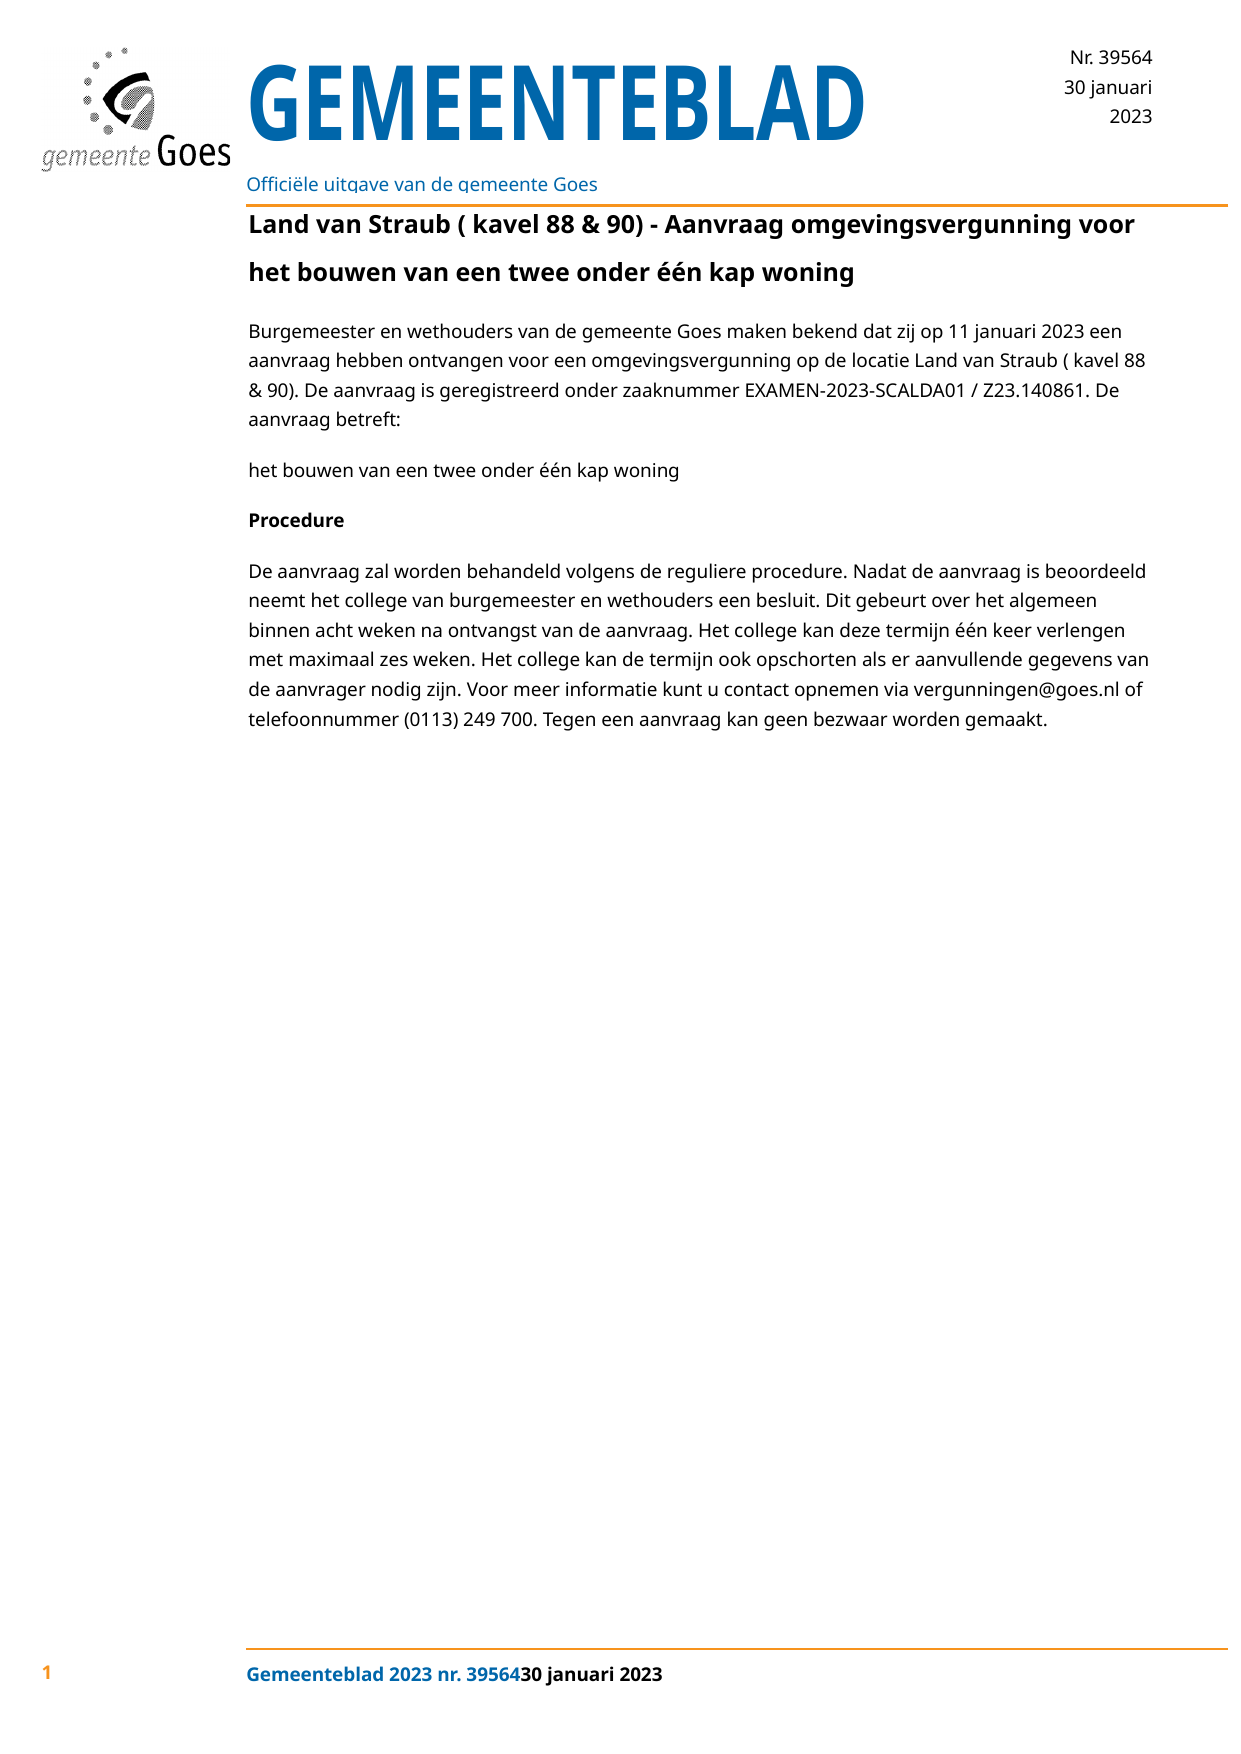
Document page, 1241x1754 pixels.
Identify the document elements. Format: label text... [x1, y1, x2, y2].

text Procedure [248, 507, 1152, 533]
text Land van Straub ( kavel 88 & 90) - Aanvraag omgevingsvergunning voor het bouwen van een twee onder één kap woning [248, 207, 1152, 288]
text het bouwen van een twee onder één kap woning [248, 457, 1152, 483]
text De aanvraag zal worden behandeld volgens de reguliere procedure. Nadat de aanvraag is beoordeeld neemt het college van burgemeester en wethouders een besluit. Dit gebeurt over het algemeen binnen acht weken na ontvangst van de aanvraag. Het college kan deze termijn één keer verlengen met maximaal zes weken. Het college kan de termijn ook opschorten als er aanvullende gegevens van de aanvrager nodig zijn. Voor meer informatie kunt u contact opnemen via vergunningen@goes.nl of telefoonnummer (0113) 249 700. Tegen een aanvraag kan geen bezwaar worden gemaakt. [248, 558, 1152, 732]
picture [41, 47, 231, 172]
text Burgemeester en wethouders van de gemeente Goes maken bekend dat zij op 11 januari 2023 een aanvraag hebben ontvangen voor een omgevingsvergunning op de locatie Land van Straub ( kavel 88 & 90). De aanvraag is geregistreerd onder zaaknummer EXAMEN-2023-SCALDA01 / Z23.140861. De aanvraag betreft: [248, 318, 1152, 432]
